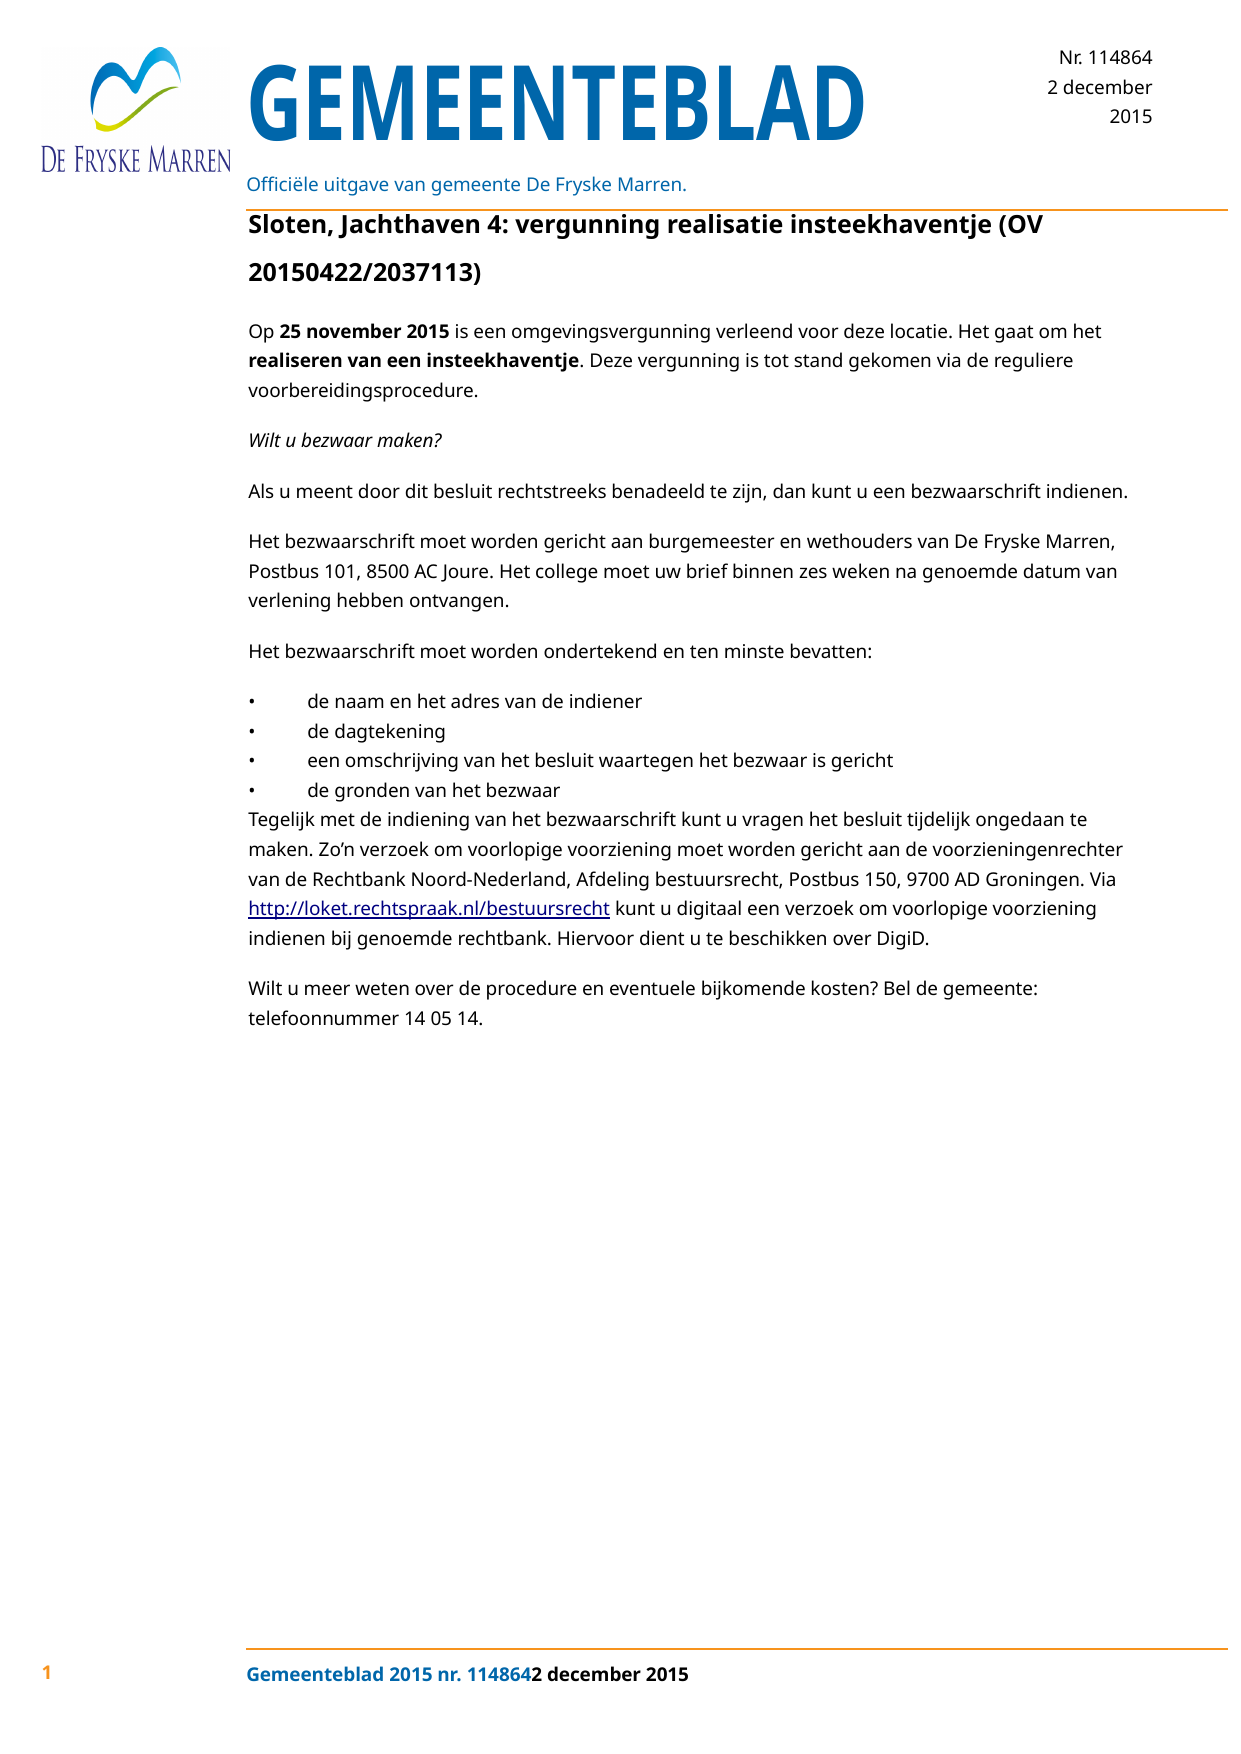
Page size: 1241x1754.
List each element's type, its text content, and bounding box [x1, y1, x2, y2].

list de dagtekening [248, 718, 1152, 744]
text Als u meent door dit besluit rechtstreeks benadeeld te zijn, dan kunt u een bezwaarschrift indienen. [248, 478, 1152, 504]
text Op 25 november 2015 is een omgevingsvergunning verleend voor deze locatie. Het gaat om het realiseren van een insteekhaventje. Deze vergunning is tot stand gekomen via de reguliere voorbereidingsprocedure. [248, 318, 1152, 403]
picture [41, 47, 231, 172]
list een omschrijving van het besluit waartegen het bezwaar is gericht [248, 747, 1152, 773]
text Tegelijk met de indiening van het bezwaarschrift kunt u vragen het besluit tijdelijk ongedaan te maken. Zo’n verzoek om voorlopige voorziening moet worden gericht aan de voorzieningenrechter van de Rechtbank Noord-Nederland, Afdeling bestuursrecht, Postbus 150, 9700 AD Groningen. Via http://loket.rechtspraak.nl/bestuursrecht kunt u digitaal een verzoek om voorlopige voorziening indienen bij genoemde rechtbank. Hiervoor dient u te beschikken over DigiD. [248, 807, 1152, 951]
list de naam en het adres van de indiener [248, 688, 1152, 714]
list de gronden van het bezwaar [248, 777, 1152, 803]
text Sloten, Jachthaven 4: vergunning realisatie insteekhaventje (OV 20150422/2037113) [248, 211, 1152, 288]
text Het bezwaarschrift moet worden gericht aan burgemeester en wethouders van De Fryske Marren, Postbus 101, 8500 AC Joure. Het college moet uw brief binnen zes weken na genoemde datum van verlening hebben ontvangen. [248, 528, 1152, 613]
text Wilt u meer weten over de procedure en eventuele bijkomende kosten? Bel de gemeente: telefoonnummer 14 05 14. [248, 975, 1152, 1031]
text Wilt u bezwaar maken? [248, 427, 1152, 453]
text Het bezwaarschrift moet worden ondertekend en ten minste bevatten: [248, 638, 1152, 664]
